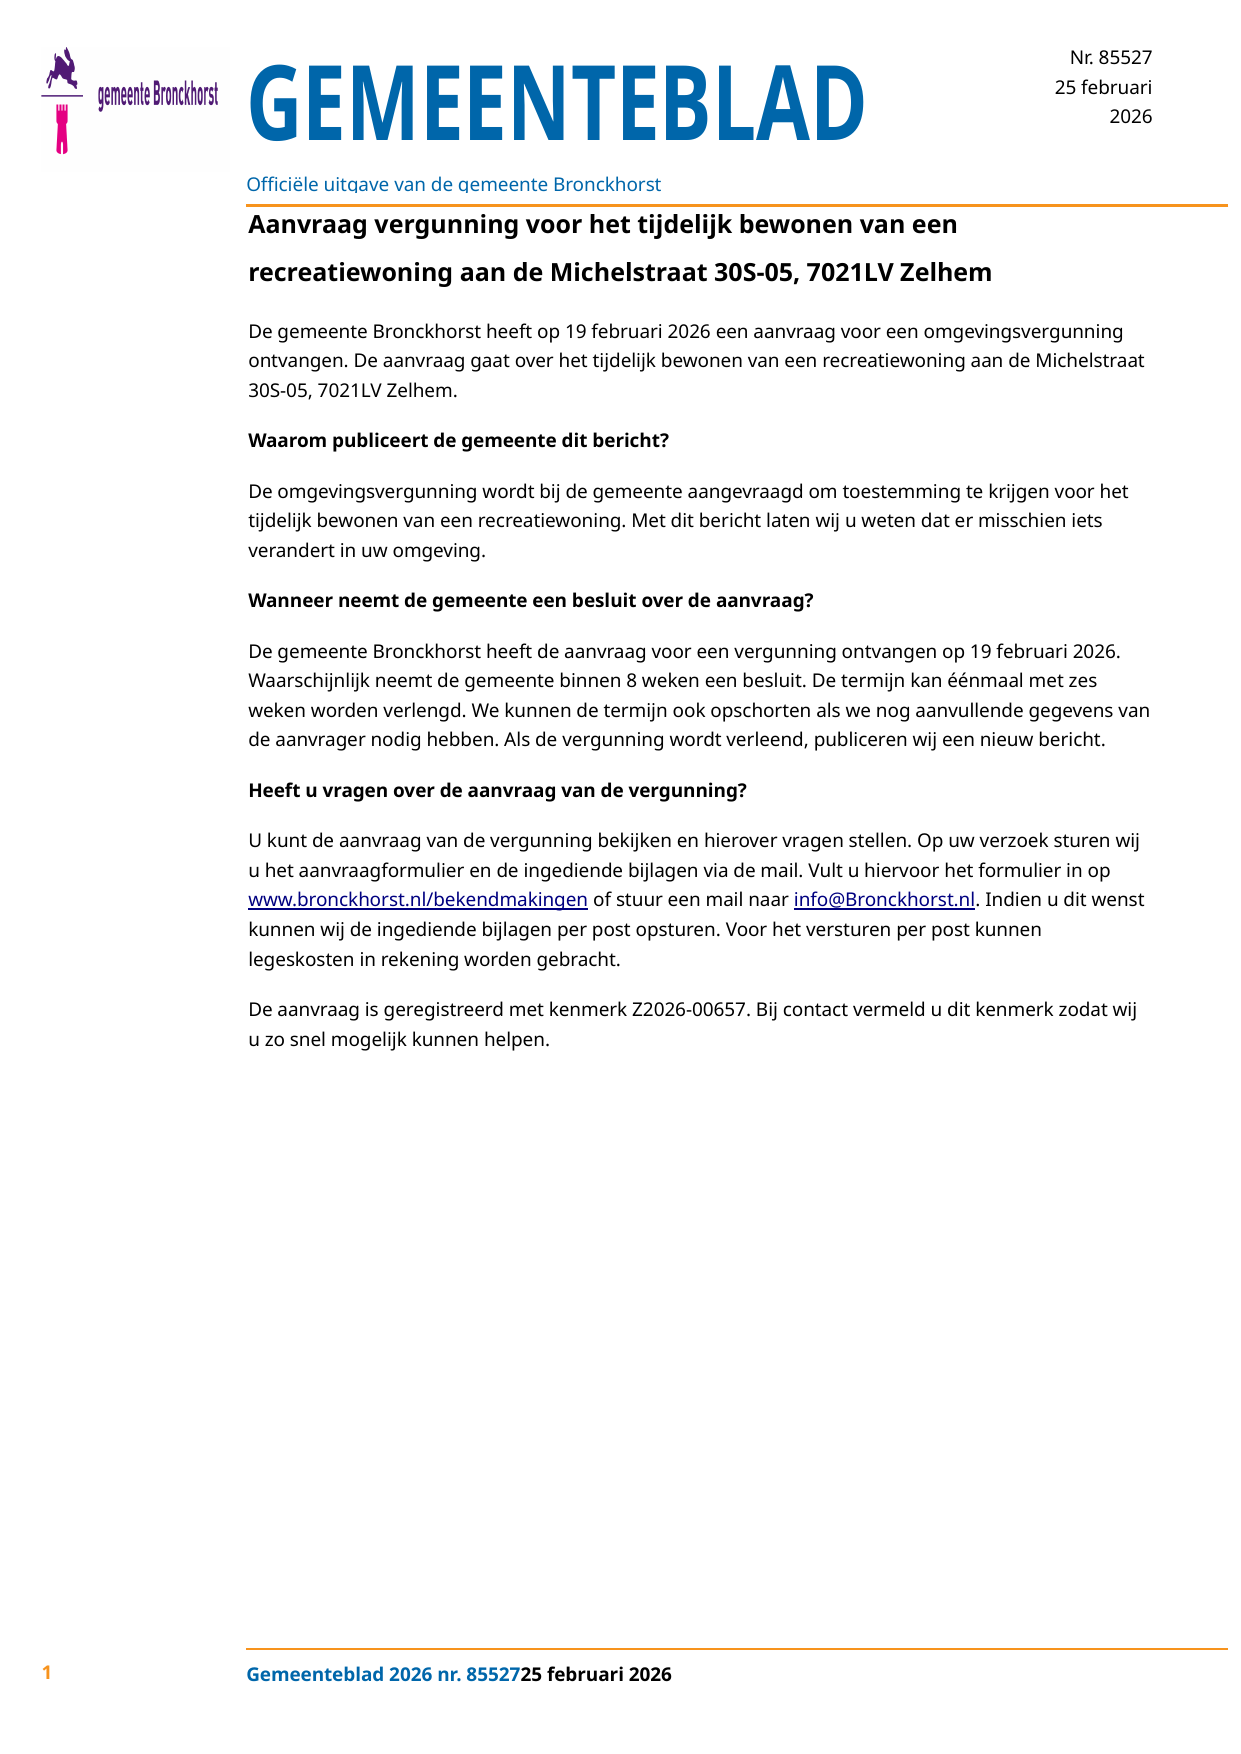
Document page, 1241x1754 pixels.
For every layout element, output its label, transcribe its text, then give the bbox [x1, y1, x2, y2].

text De omgevingsvergunning wordt bij de gemeente aangevraagd om toestemming te krijgen voor het tijdelijk bewonen van een recreatiewoning. Met dit bericht laten wij u weten dat er misschien iets verandert in uw omgeving. [248, 478, 1152, 563]
text De gemeente Bronckhorst heeft op 19 februari 2026 een aanvraag voor een omgevingsvergunning ontvangen. De aanvraag gaat over het tijdelijk bewonen van een recreatiewoning aan de Michelstraat 30S-05, 7021LV Zelhem. [248, 318, 1152, 403]
text Aanvraag vergunning voor het tijdelijk bewonen van een recreatiewoning aan de Michelstraat 30S-05, 7021LV Zelhem [248, 207, 1152, 288]
text U kunt de aanvraag van de vergunning bekijken en hierover vragen stellen. Op uw verzoek sturen wij u het aanvraagformulier en de ingediende bijlagen via de mail. Vult u hiervoor het formulier in op www.bronckhorst.nl/bekendmakingen of stuur een mail naar info@Bronckhorst.nl. Indien u dit wenst kunnen wij de ingediende bijlagen per post opsturen. Voor het versturen per post kunnen legeskosten in rekening worden gebracht. [248, 827, 1152, 972]
picture [41, 47, 231, 172]
text Wanneer neemt de gemeente een besluit over de aanvraag? [248, 587, 1152, 613]
text Waarom publiceert de gemeente dit bericht? [248, 427, 1152, 453]
text De gemeente Bronckhorst heeft de aanvraag voor een vergunning ontvangen op 19 februari 2026. Waarschijnlijk neemt de gemeente binnen 8 weken een besluit. De termijn kan éénmaal met zes weken worden verlengd. We kunnen de termijn ook opschorten als we nog aanvullende gegevens van de aanvrager nodig hebben. Als de vergunning wordt verleend, publiceren wij een nieuw bericht. [248, 638, 1152, 752]
text De aanvraag is geregistreerd met kenmerk Z2026-00657. Bij contact vermeld u dit kenmerk zodat wij u zo snel mogelijk kunnen helpen. [248, 996, 1152, 1052]
text Heeft u vragen over de aanvraag van de vergunning? [248, 777, 1152, 803]
